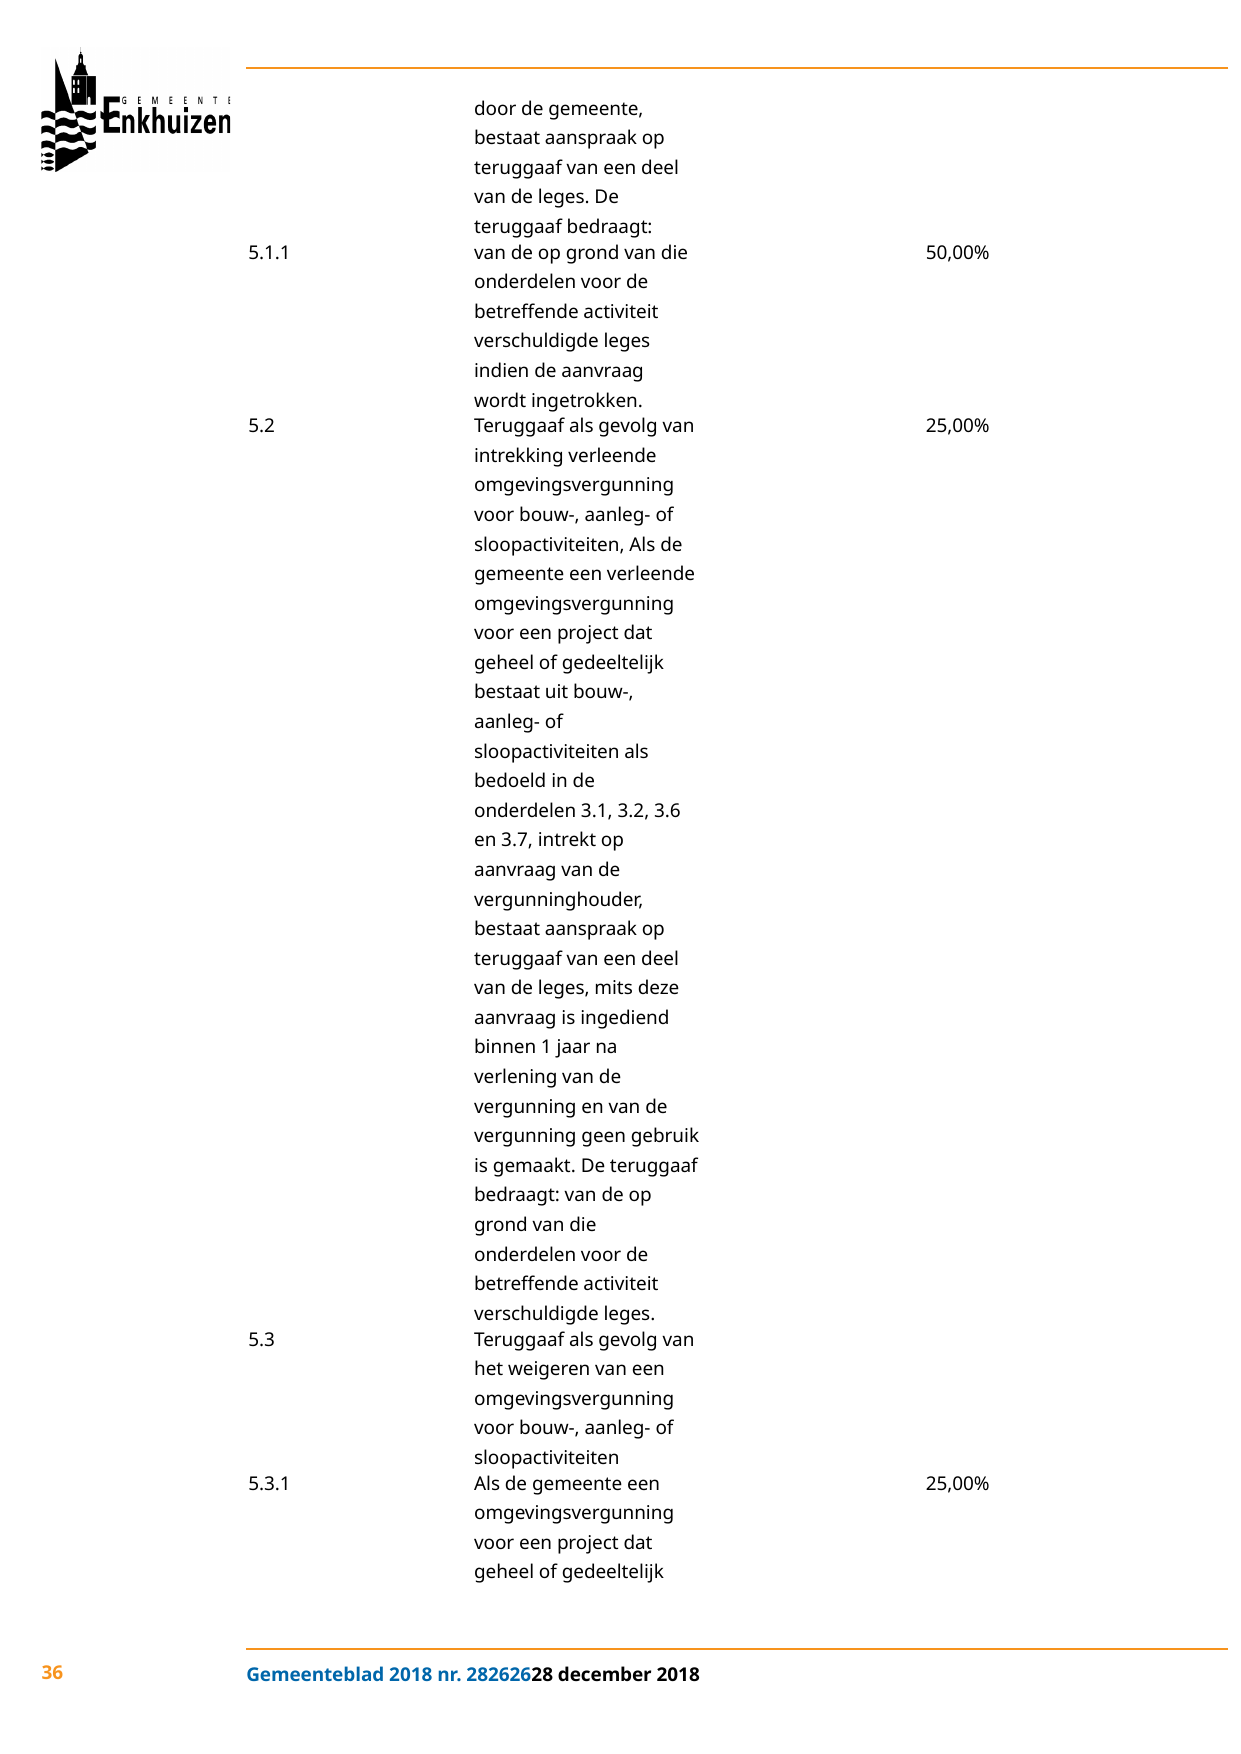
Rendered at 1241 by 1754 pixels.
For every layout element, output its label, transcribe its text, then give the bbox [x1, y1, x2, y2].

table_cell van de op grond van die onderdelen voor de betreffende activiteit verschuldigde leges indien de aanvraag wordt ingetrokken. [474, 239, 700, 412]
table_cell 5.2 [248, 413, 474, 1326]
table_cell [700, 239, 926, 412]
table_cell 5.3.1 [248, 1470, 474, 1584]
table_cell 50,00% [926, 239, 1152, 412]
table_cell [926, 1326, 1152, 1470]
table_cell 25,00% [926, 1470, 1152, 1584]
table_cell [248, 95, 474, 239]
table_cell Teruggaaf als gevolg van het weigeren van een omgevingsvergunning voor bouw-, aanleg- of sloopactiviteiten [474, 1326, 700, 1470]
table_cell [926, 95, 1152, 239]
table_cell Als de gemeente een omgevingsvergunning voor een project dat geheel of gedeeltelijk [474, 1470, 700, 1584]
table_cell [700, 1470, 926, 1584]
picture [41, 47, 231, 172]
table_cell 5.1.1 [248, 239, 474, 412]
table_cell door de gemeente, bestaat aanspraak op teruggaaf van een deel van de leges. De teruggaaf bedraagt: [474, 95, 700, 239]
table_cell [700, 1326, 926, 1470]
table_cell 25,00% [926, 413, 1152, 1326]
table_cell [700, 413, 926, 1326]
table_cell 5.3 [248, 1326, 474, 1470]
table_cell Teruggaaf als gevolg van intrekking verleende omgevingsvergunning voor bouw-, aanleg- of sloopactiviteiten, Als de gemeente een verleende omgevingsvergunning voor een project dat geheel of gedeeltelijk bestaat uit bouw-, aanleg- of sloopactiviteiten als bedoeld in de onderdelen 3.1, 3.2, 3.6 en 3.7, intrekt op aanvraag van de vergunninghouder, bestaat aanspraak op teruggaaf van een deel van de leges, mits deze aanvraag is ingediend binnen 1 jaar na verlening van de vergunning en van de vergunning geen gebruik is gemaakt. De teruggaaf bedraagt: van de op grond van die onderdelen voor de betreffende activiteit verschuldigde leges. [474, 413, 700, 1326]
table_cell [700, 95, 926, 239]
